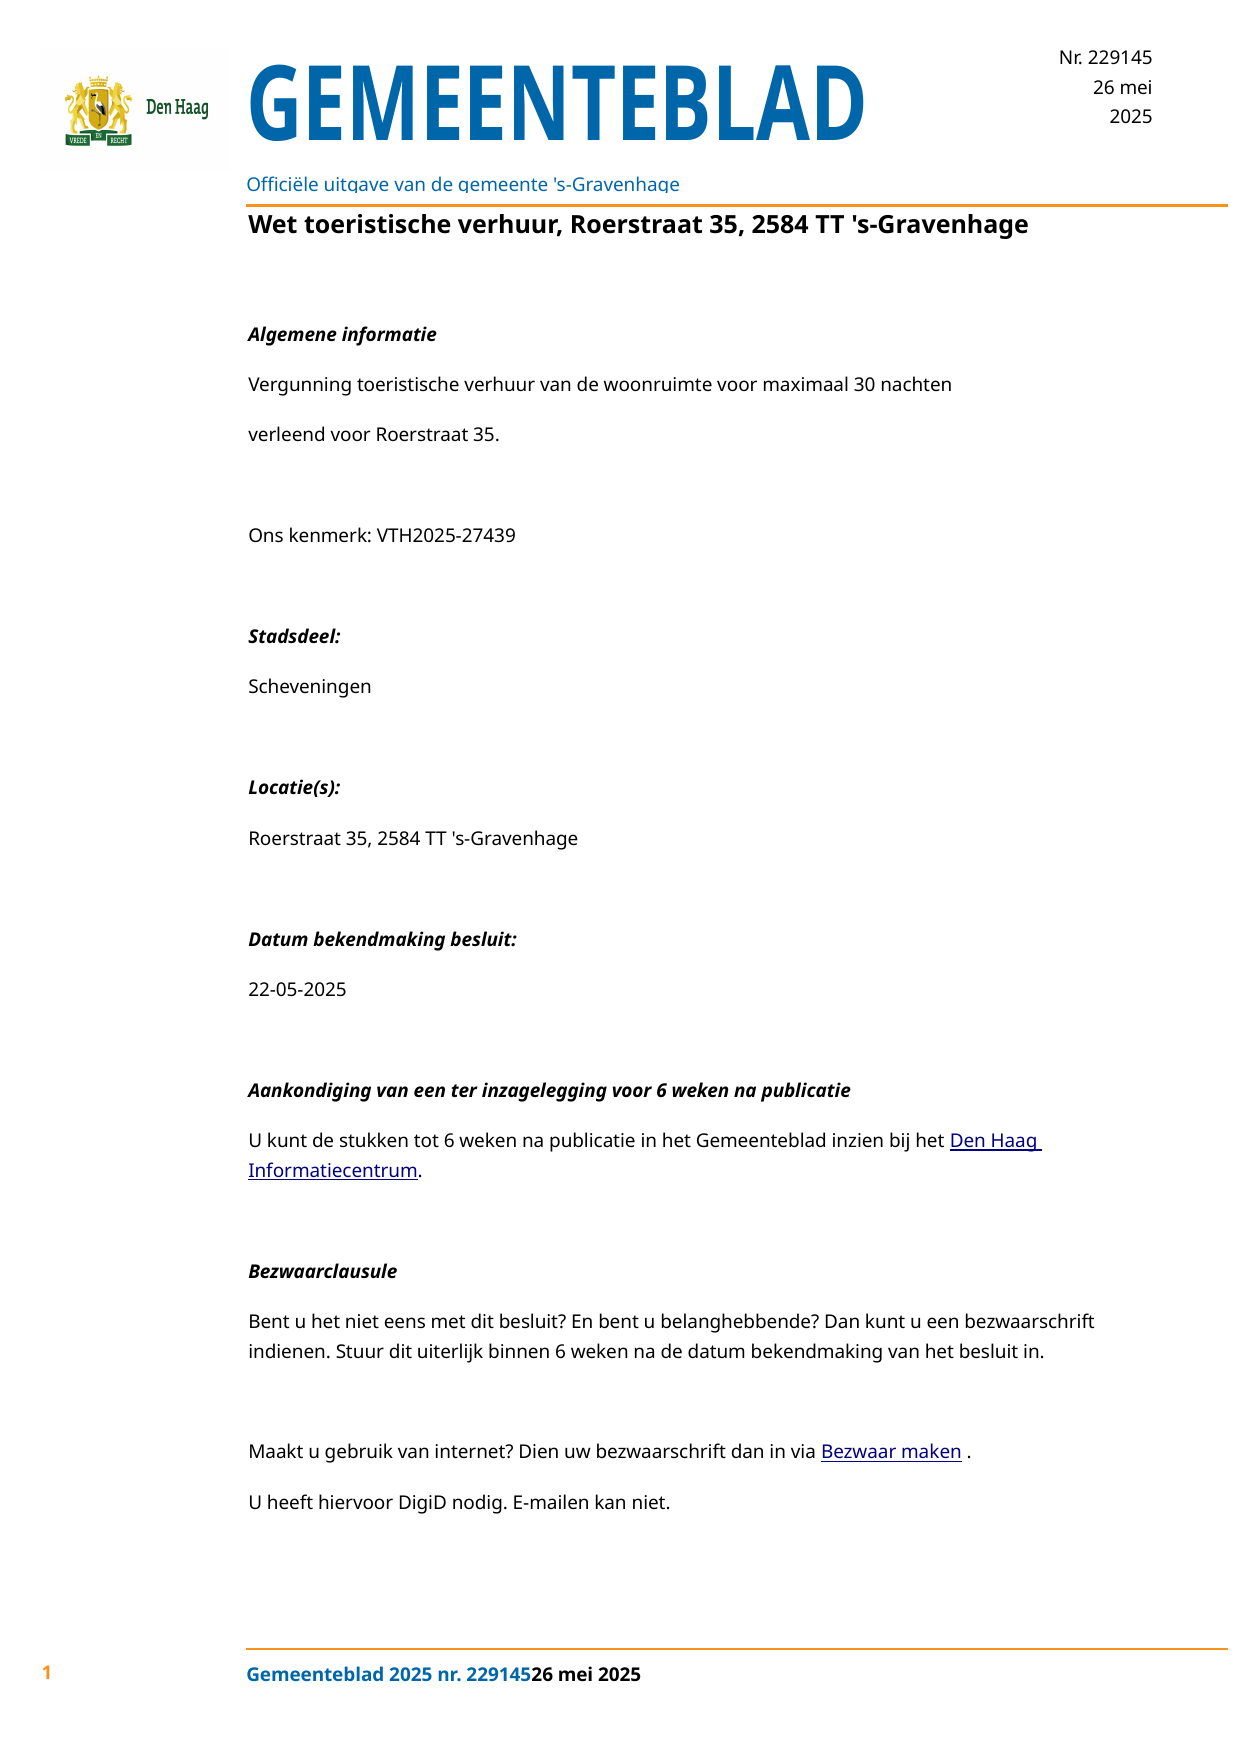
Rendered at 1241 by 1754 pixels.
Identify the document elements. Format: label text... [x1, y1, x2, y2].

text Stadsdeel: [248, 623, 1152, 649]
text Maakt u gebruik van internet? Dien uw bezwaarschrift dan in via Bezwaar maken . [248, 1439, 1152, 1464]
text 22-05-2025 [248, 976, 1152, 1002]
text Bent u het niet eens met dit besluit? En bent u belanghebbende? Dan kunt u een bezwaarschrift indienen. Stuur dit uiterlijk binnen 6 weken na de datum bekendmaking van het besluit in. [248, 1308, 1152, 1363]
text Ons kenmerk: VTH2025-27439 [248, 522, 1152, 548]
text Vergunning toeristische verhuur van de woonruimte voor maximaal 30 nachten [248, 371, 1152, 397]
text verleend voor Roerstraat 35. [248, 422, 1152, 447]
text Scheveningen [248, 674, 1152, 699]
text Bezwaarclausule [248, 1258, 1152, 1283]
text Datum bekendmaking besluit: [248, 926, 1152, 951]
text Wet toeristische verhuur, Roerstraat 35, 2584 TT 's-Gravenhage [248, 207, 1152, 241]
text Aankondiging van een ter inzagelegging voor 6 weken na publicatie [248, 1077, 1152, 1103]
text Roerstraat 35, 2584 TT 's-Gravenhage [248, 825, 1152, 851]
text Locatie(s): [248, 774, 1152, 800]
text U heeft hiervoor DigiD nodig. E-mailen kan niet. [248, 1489, 1152, 1515]
picture [41, 47, 231, 172]
text U kunt de stukken tot 6 weken na publicatie in het Gemeenteblad inzien bij het Den Haag Informatiecentrum. [248, 1127, 1152, 1183]
text Algemene informatie [248, 321, 1152, 346]
